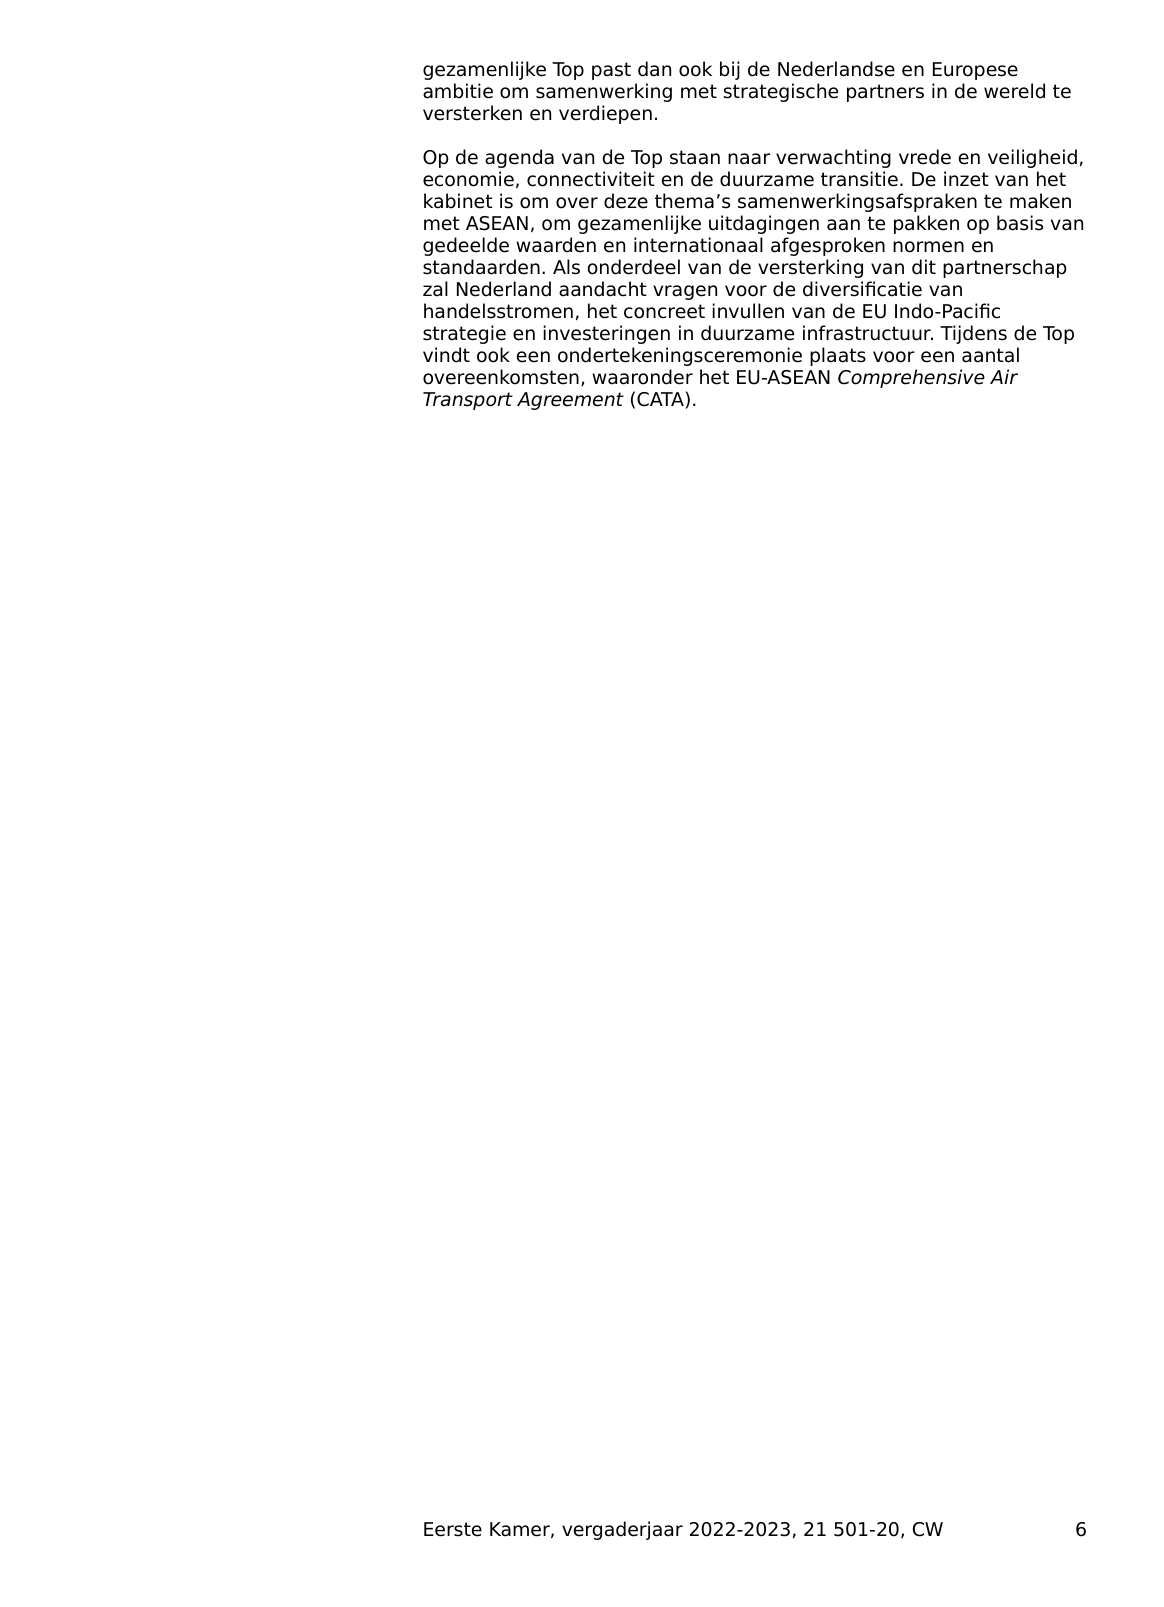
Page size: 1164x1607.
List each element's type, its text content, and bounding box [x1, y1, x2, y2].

text Op de agenda van de Top staan naar verwachting vrede en veiligheid, economie, connectiviteit en de duurzame transitie. De inzet van het kabinet is om over deze thema’s samenwerkingsafspraken te maken met ASEAN, om gezamenlijke uitdagingen aan te pakken op basis van gedeelde waarden en internationaal afgesproken normen en standaarden. Als onderdeel van de versterking van dit partnerschap zal Nederland aandacht vragen voor de diversificatie van handelsstromen, het concreet invullen van de EU Indo-Pacific strategie en investeringen in duurzame infrastructuur. Tijdens de Top vindt ook een ondertekeningsceremonie plaats voor een aantal overeenkomsten, waaronder het EU-ASEAN Comprehensive Air Transport Agreement (CATA). [422, 147, 1087, 411]
text gezamenlijke Top past dan ook bij de Nederlandse en Europese ambitie om samenwerking met strategische partners in de wereld te versterken en verdiepen. [422, 59, 1087, 125]
